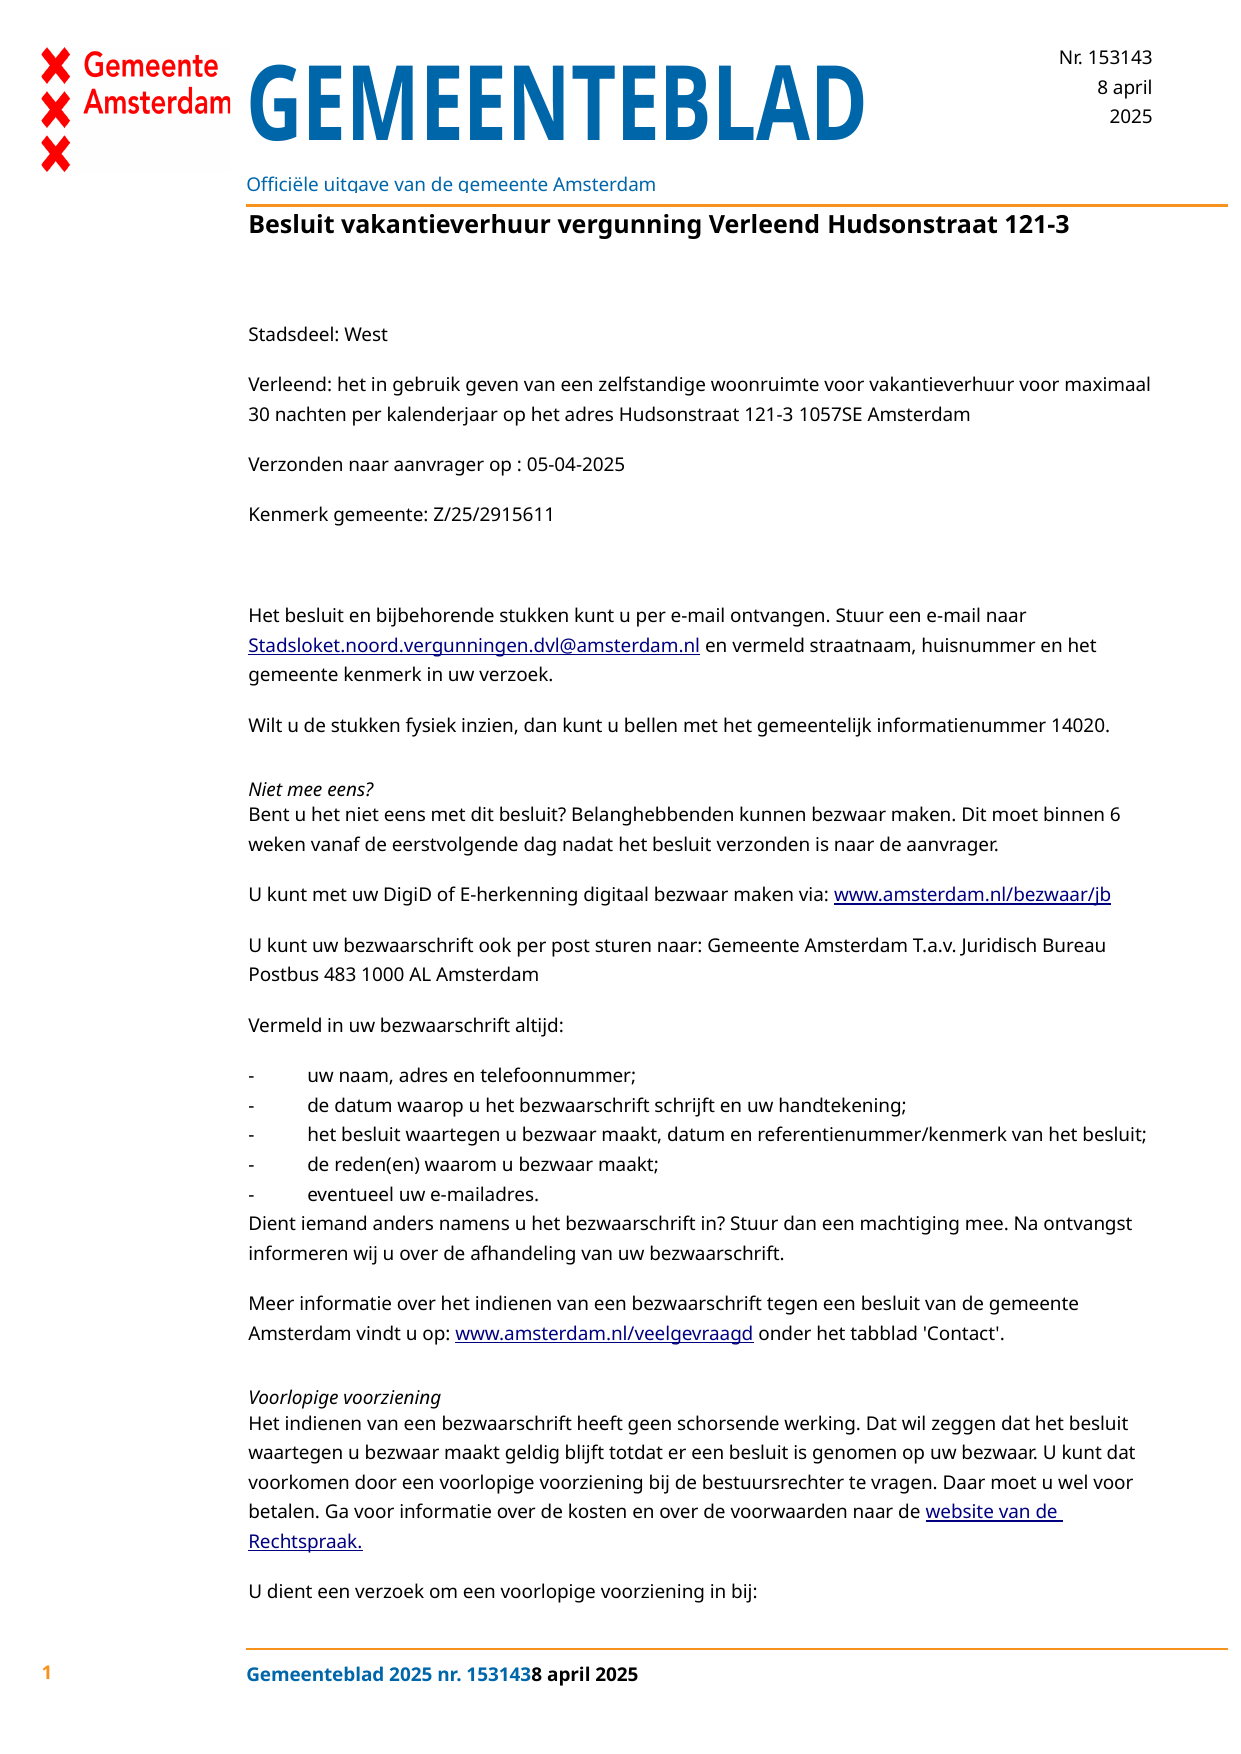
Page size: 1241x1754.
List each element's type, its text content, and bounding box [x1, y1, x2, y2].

text Dient iemand anders namens u het bezwaarschrift in? Stuur dan een machtiging mee. Na ontvangst informeren wij u over de afhandeling van uw bezwaarschrift. [248, 1210, 1152, 1266]
text Voorlopige voorziening [248, 1384, 1152, 1410]
list de datum waarop u het bezwaarschrift schrijft en uw handtekening; [248, 1092, 1152, 1118]
text Meer informatie over het indienen van een bezwaarschrift tegen een besluit van de gemeente Amsterdam vindt u op: www.amsterdam.nl/veelgevraagd onder het tabblad 'Contact'. [248, 1290, 1152, 1346]
picture [41, 47, 231, 172]
text U kunt met uw DigiD of E-herkenning digitaal bezwaar maken via: www.amsterdam.nl/bezwaar/jb [248, 882, 1152, 907]
text U kunt uw bezwaarschrift ook per post sturen naar: Gemeente Amsterdam T.a.v. Juridisch Bureau Postbus 483 1000 AL Amsterdam [248, 932, 1152, 987]
list uw naam, adres en telefoonnummer; [248, 1062, 1152, 1088]
text Verleend: het in gebruik geven van een zelfstandige woonruimte voor vakantieverhuur voor maximaal 30 nachten per kalenderjaar op het adres Hudsonstraat 121-3 1057SE Amsterdam [248, 371, 1152, 426]
text Stadsdeel: West [248, 321, 1152, 346]
text Bent u het niet eens met dit besluit? Belanghebbenden kunnen bezwaar maken. Dit moet binnen 6 weken vanaf de eerstvolgende dag nadat het besluit verzonden is naar de aanvrager. [248, 802, 1152, 857]
text Het besluit en bijbehorende stukken kunt u per e-mail ontvangen. Stuur een e-mail naar Stadsloket.noord.vergunningen.dvl@amsterdam.nl en vermeld straatnaam, huisnummer en het gemeente kenmerk in uw verzoek. [248, 602, 1152, 687]
text Verzonden naar aanvrager op : 05-04-2025 [248, 451, 1152, 477]
text Niet mee eens? [248, 776, 1152, 802]
text Het indienen van een bezwaarschrift heeft geen schorsende werking. Dat wil zeggen dat het besluit waartegen u bezwaar maakt geldig blijft totdat er een besluit is genomen op uw bezwaar. U kunt dat voorkomen door een voorlopige voorziening bij de bestuursrechter te vragen. Daar moet u wel voor betalen. Ga voor informatie over de kosten en over de voorwaarden naar de website van de Rechtspraak. [248, 1410, 1152, 1554]
text Vermeld in uw bezwaarschrift altijd: [248, 1012, 1152, 1038]
text Kenmerk gemeente: Z/25/2915611 [248, 502, 1152, 527]
list eventueel uw e-mailadres. [248, 1181, 1152, 1207]
text Wilt u de stukken fysiek inzien, dan kunt u bellen met het gemeentelijk informatienummer 14020. [248, 712, 1152, 738]
text Besluit vakantieverhuur vergunning Verleend Hudsonstraat 121-3 [248, 207, 1152, 241]
list de reden(en) waarom u bezwaar maakt; [248, 1151, 1152, 1177]
text U dient een verzoek om een voorlopige voorziening in bij: [248, 1578, 1152, 1604]
list het besluit waartegen u bezwaar maakt, datum en referentienummer/kenmerk van het besluit; [248, 1122, 1152, 1147]
